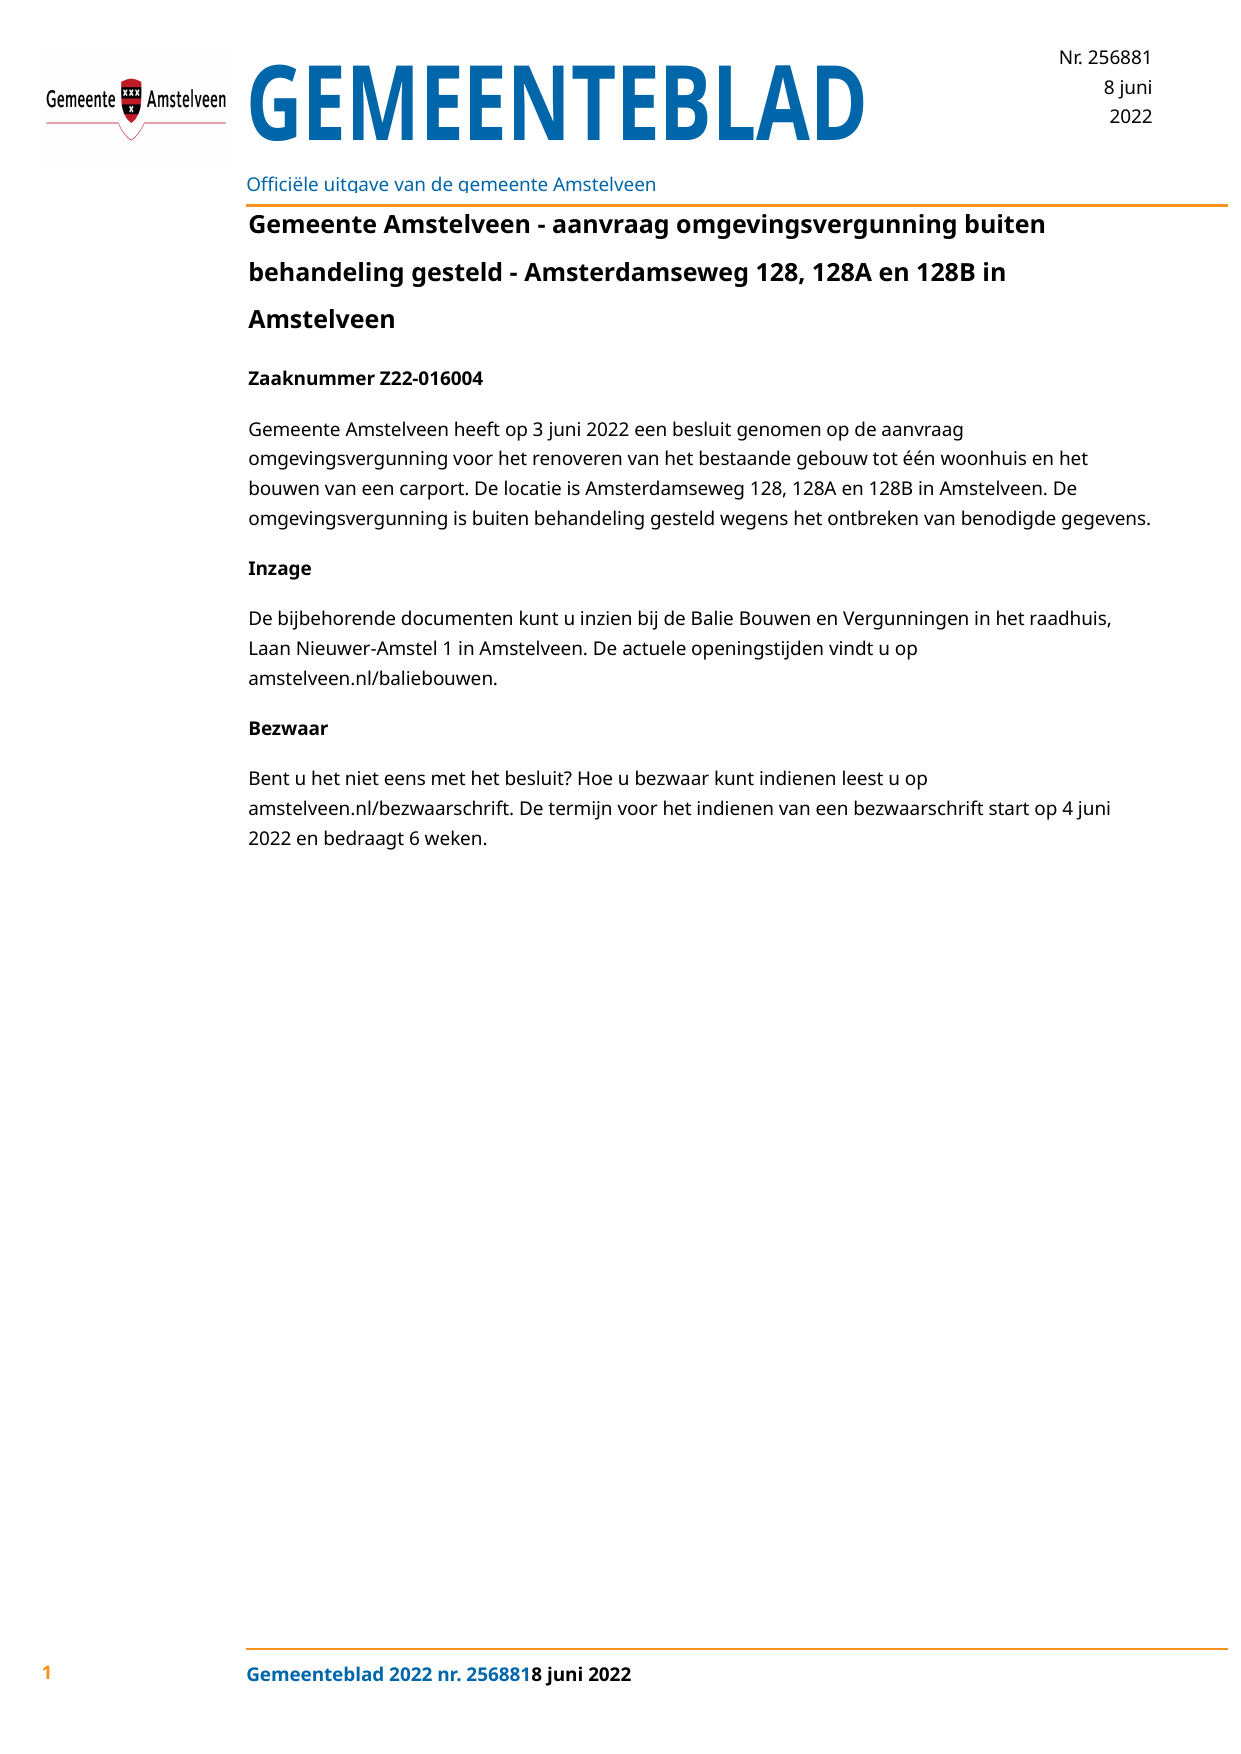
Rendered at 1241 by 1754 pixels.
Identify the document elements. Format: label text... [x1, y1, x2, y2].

text Zaaknummer Z22-016004 [248, 366, 1152, 391]
picture [41, 47, 231, 172]
text Inzage [248, 555, 1152, 581]
text De bijbehorende documenten kunt u inzien bij de Balie Bouwen en Vergunningen in het raadhuis, Laan Nieuwer-Amstel 1 in Amstelveen. De actuele openingstijden vindt u op amstelveen.nl/baliebouwen. [248, 606, 1152, 690]
text Bezwaar [248, 715, 1152, 741]
text Gemeente Amstelveen - aanvraag omgevingsvergunning buiten behandeling gesteld - Amsterdamseweg 128, 128A en 128B in Amstelveen [248, 207, 1152, 336]
text Bent u het niet eens met het besluit? Hoe u bezwaar kunt indienen leest u op amstelveen.nl/bezwaarschrift. De termijn voor het indienen van een bezwaarschrift start op 4 juni 2022 en bedraagt 6 weken. [248, 766, 1152, 850]
text Gemeente Amstelveen heeft op 3 juni 2022 een besluit genomen op de aanvraag omgevingsvergunning voor het renoveren van het bestaande gebouw tot één woonhuis en het bouwen van een carport. De locatie is Amsterdamseweg 128, 128A en 128B in Amstelveen. De omgevingsvergunning is buiten behandeling gesteld wegens het ontbreken van benodigde gegevens. [248, 416, 1152, 530]
